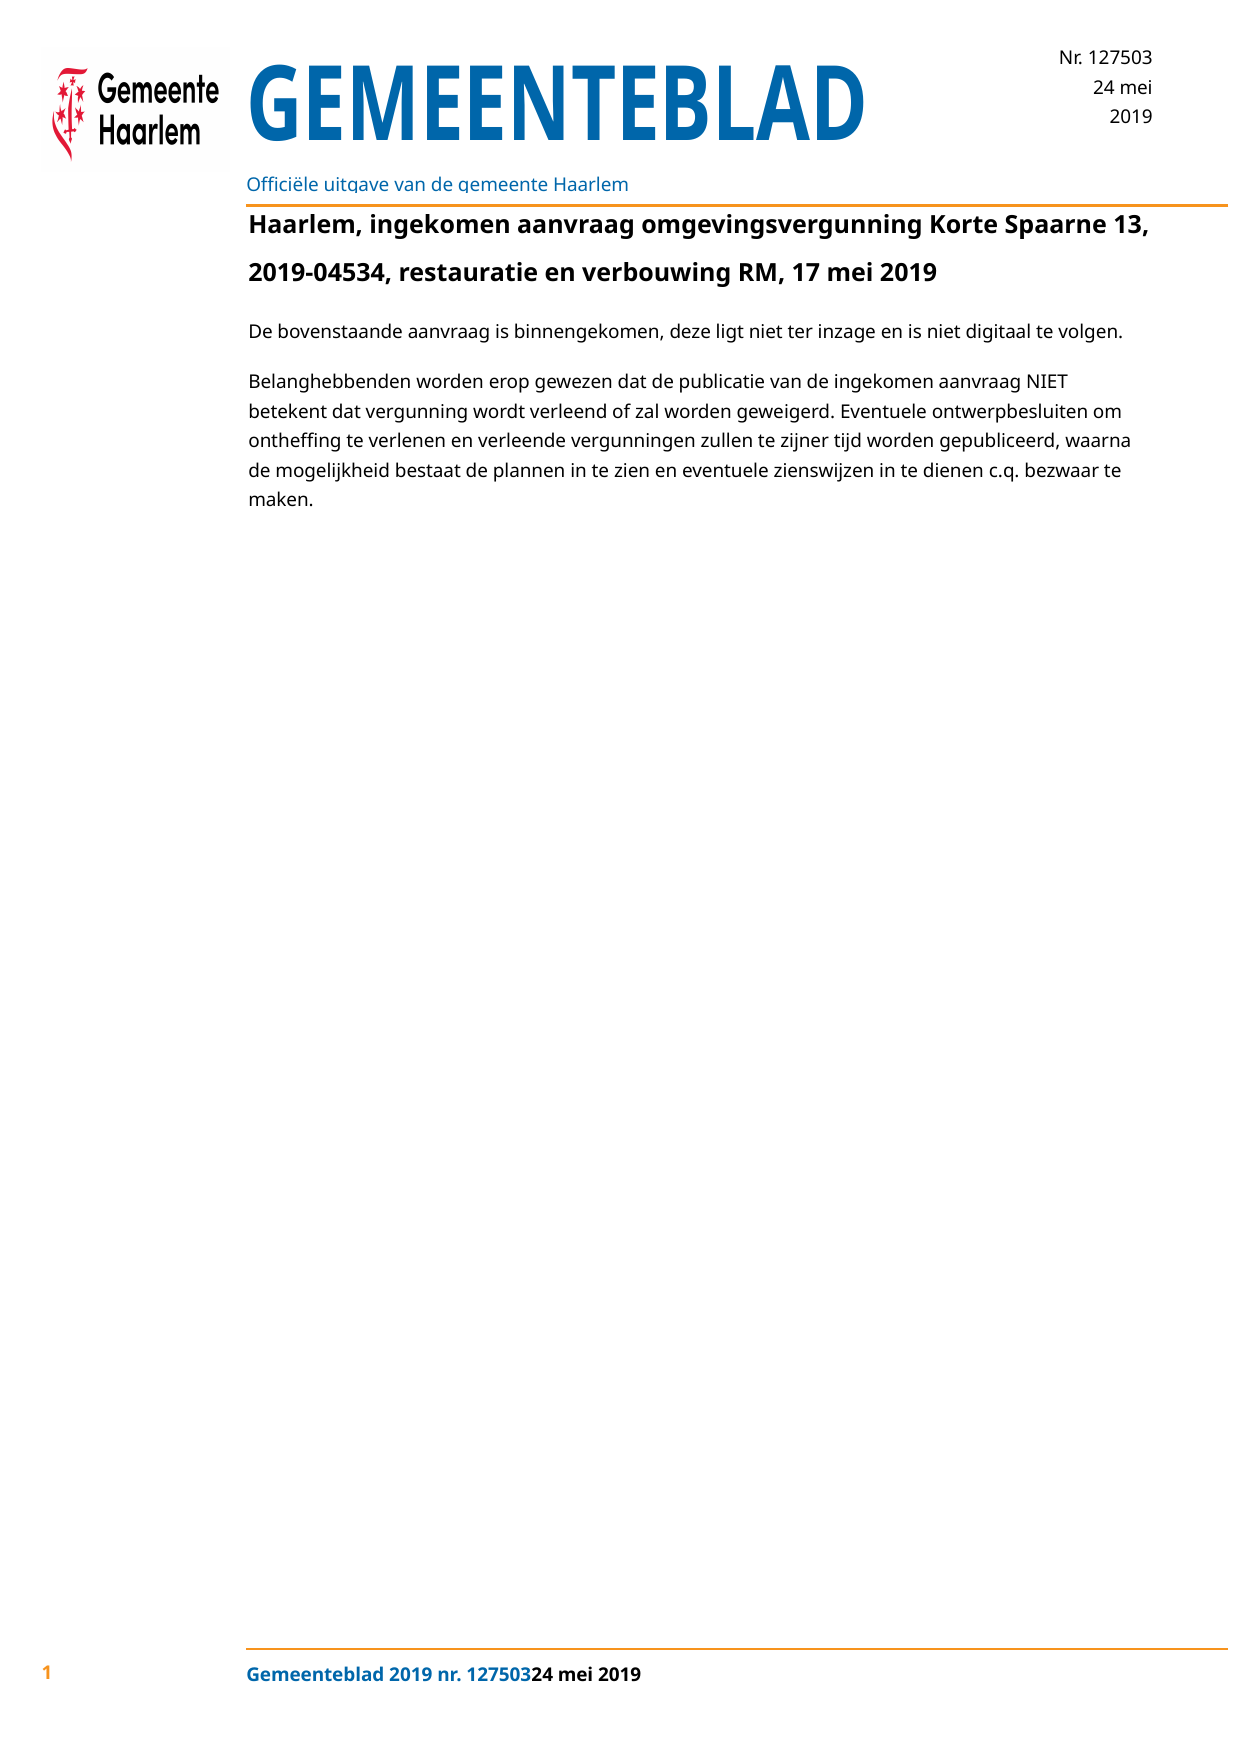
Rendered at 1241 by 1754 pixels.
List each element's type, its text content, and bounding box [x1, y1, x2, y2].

text Haarlem, ingekomen aanvraag omgevingsvergunning Korte Spaarne 13, 2019-04534, restauratie en verbouwing RM, 17 mei 2019 [248, 207, 1152, 288]
picture [41, 47, 231, 172]
text Belanghebbenden worden erop gewezen dat de publicatie van de ingekomen aanvraag NIET betekent dat vergunning wordt verleend of zal worden geweigerd. Eventuele ontwerpbesluiten om ontheffing te verlenen en verleende vergunningen zullen te zijner tijd worden gepubliceerd, waarna de mogelijkheid bestaat de plannen in te zien en eventuele zienswijzen in te dienen c.q. bezwaar te maken. [248, 368, 1152, 512]
text De bovenstaande aanvraag is binnengekomen, deze ligt niet ter inzage en is niet digitaal te volgen. [248, 318, 1152, 344]
